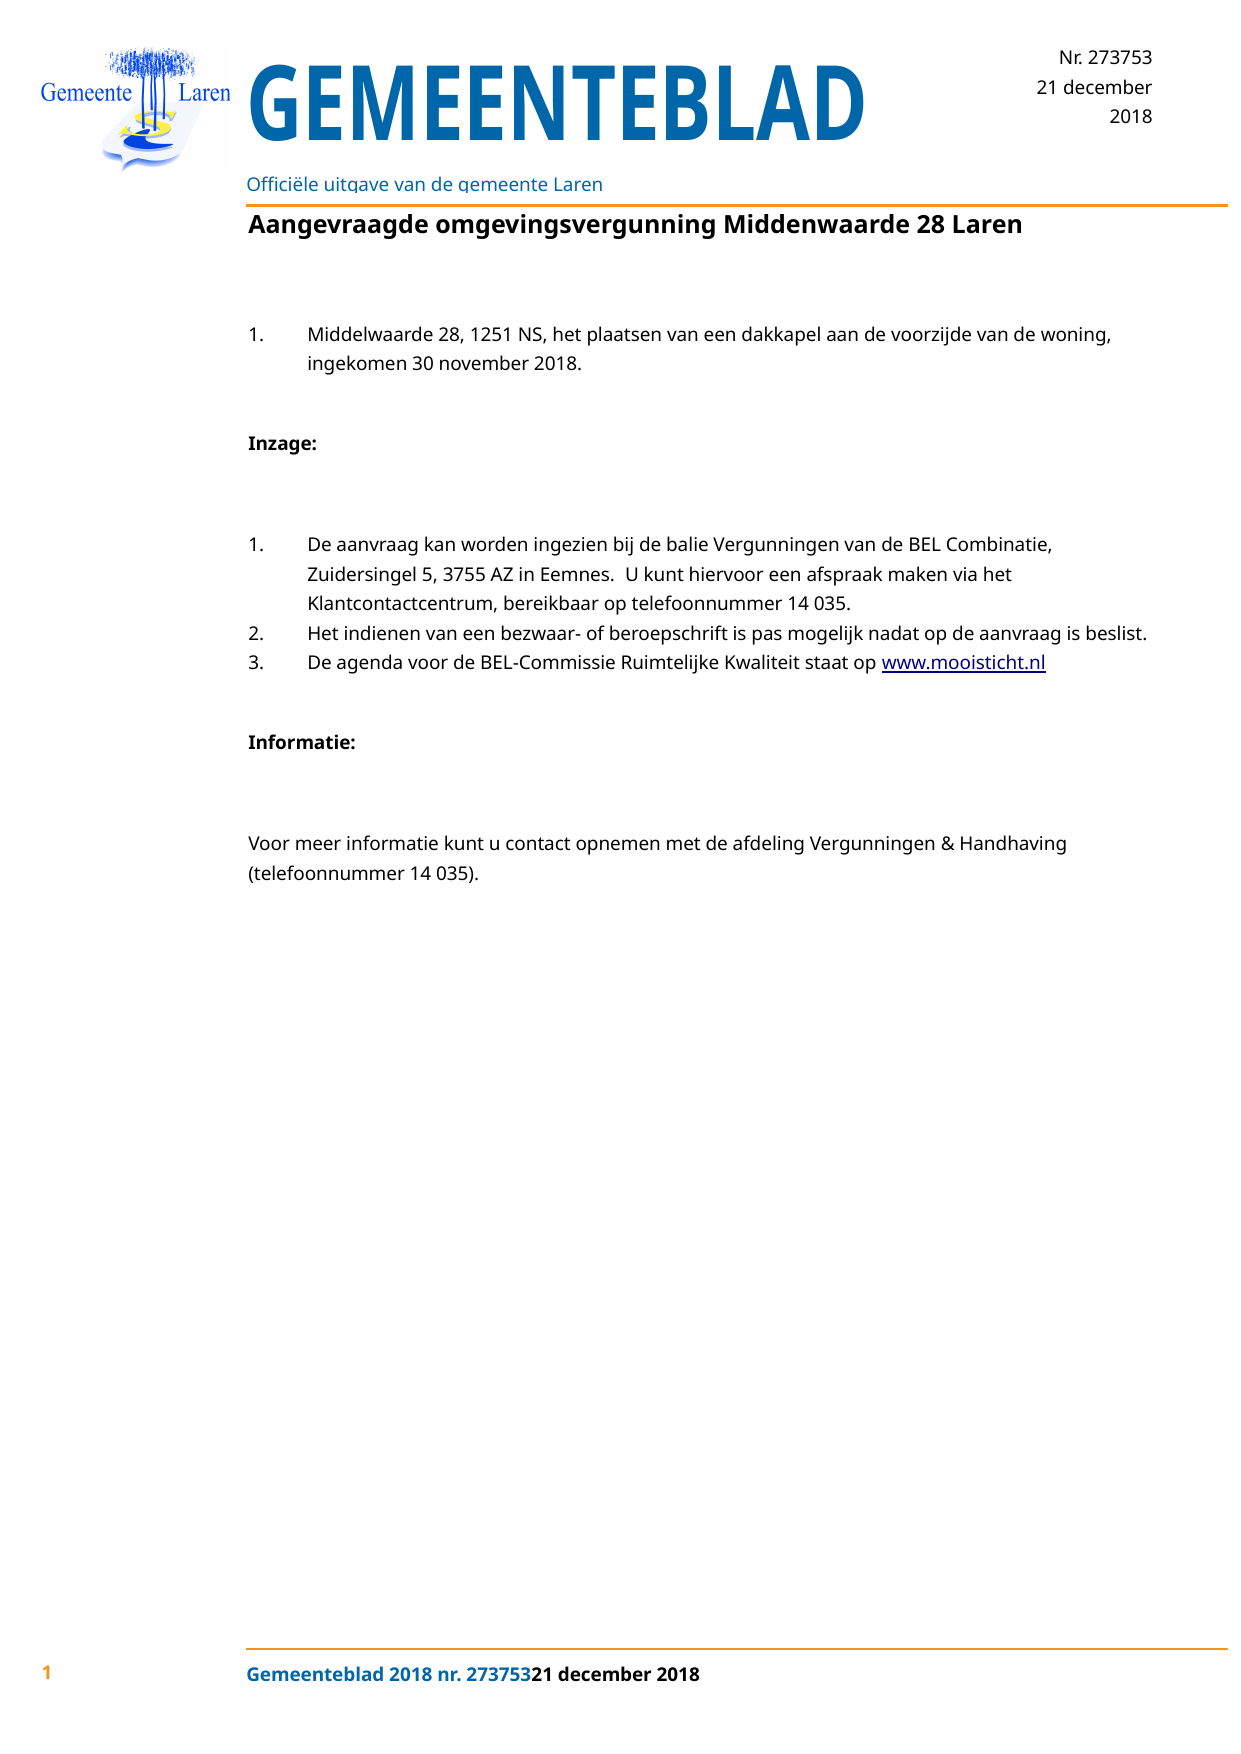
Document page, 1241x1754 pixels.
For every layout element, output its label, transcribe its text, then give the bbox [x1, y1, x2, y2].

text Inzage: [248, 430, 1152, 456]
list Middelwaarde 28, 1251 NS, het plaatsen van een dakkapel aan de voorzijde van de woning, ingekomen 30 november 2018. [248, 321, 1152, 376]
picture [41, 47, 231, 172]
text Voor meer informatie kunt u contact opnemen met de afdeling Vergunningen & Handhaving (telefoonnummer 14 035). [248, 830, 1152, 886]
text Informatie: [248, 729, 1152, 755]
text Aangevraagde omgevingsvergunning Middenwaarde 28 Laren [248, 207, 1152, 241]
list Het indienen van een bezwaar- of beroepschrift is pas mogelijk nadat op de aanvraag is beslist. [248, 620, 1152, 646]
list De aanvraag kan worden ingezien bij de balie Vergunningen van de BEL Combinatie, Zuidersingel 5, 3755 AZ in Eemnes. U kunt hiervoor een afspraak maken via het Klantcontactcentrum, bereikbaar op telefoonnummer 14 035. [248, 531, 1152, 616]
list De agenda voor de BEL-Commissie Ruimtelijke Kwaliteit staat op www.mooisticht.nl [248, 649, 1152, 675]
